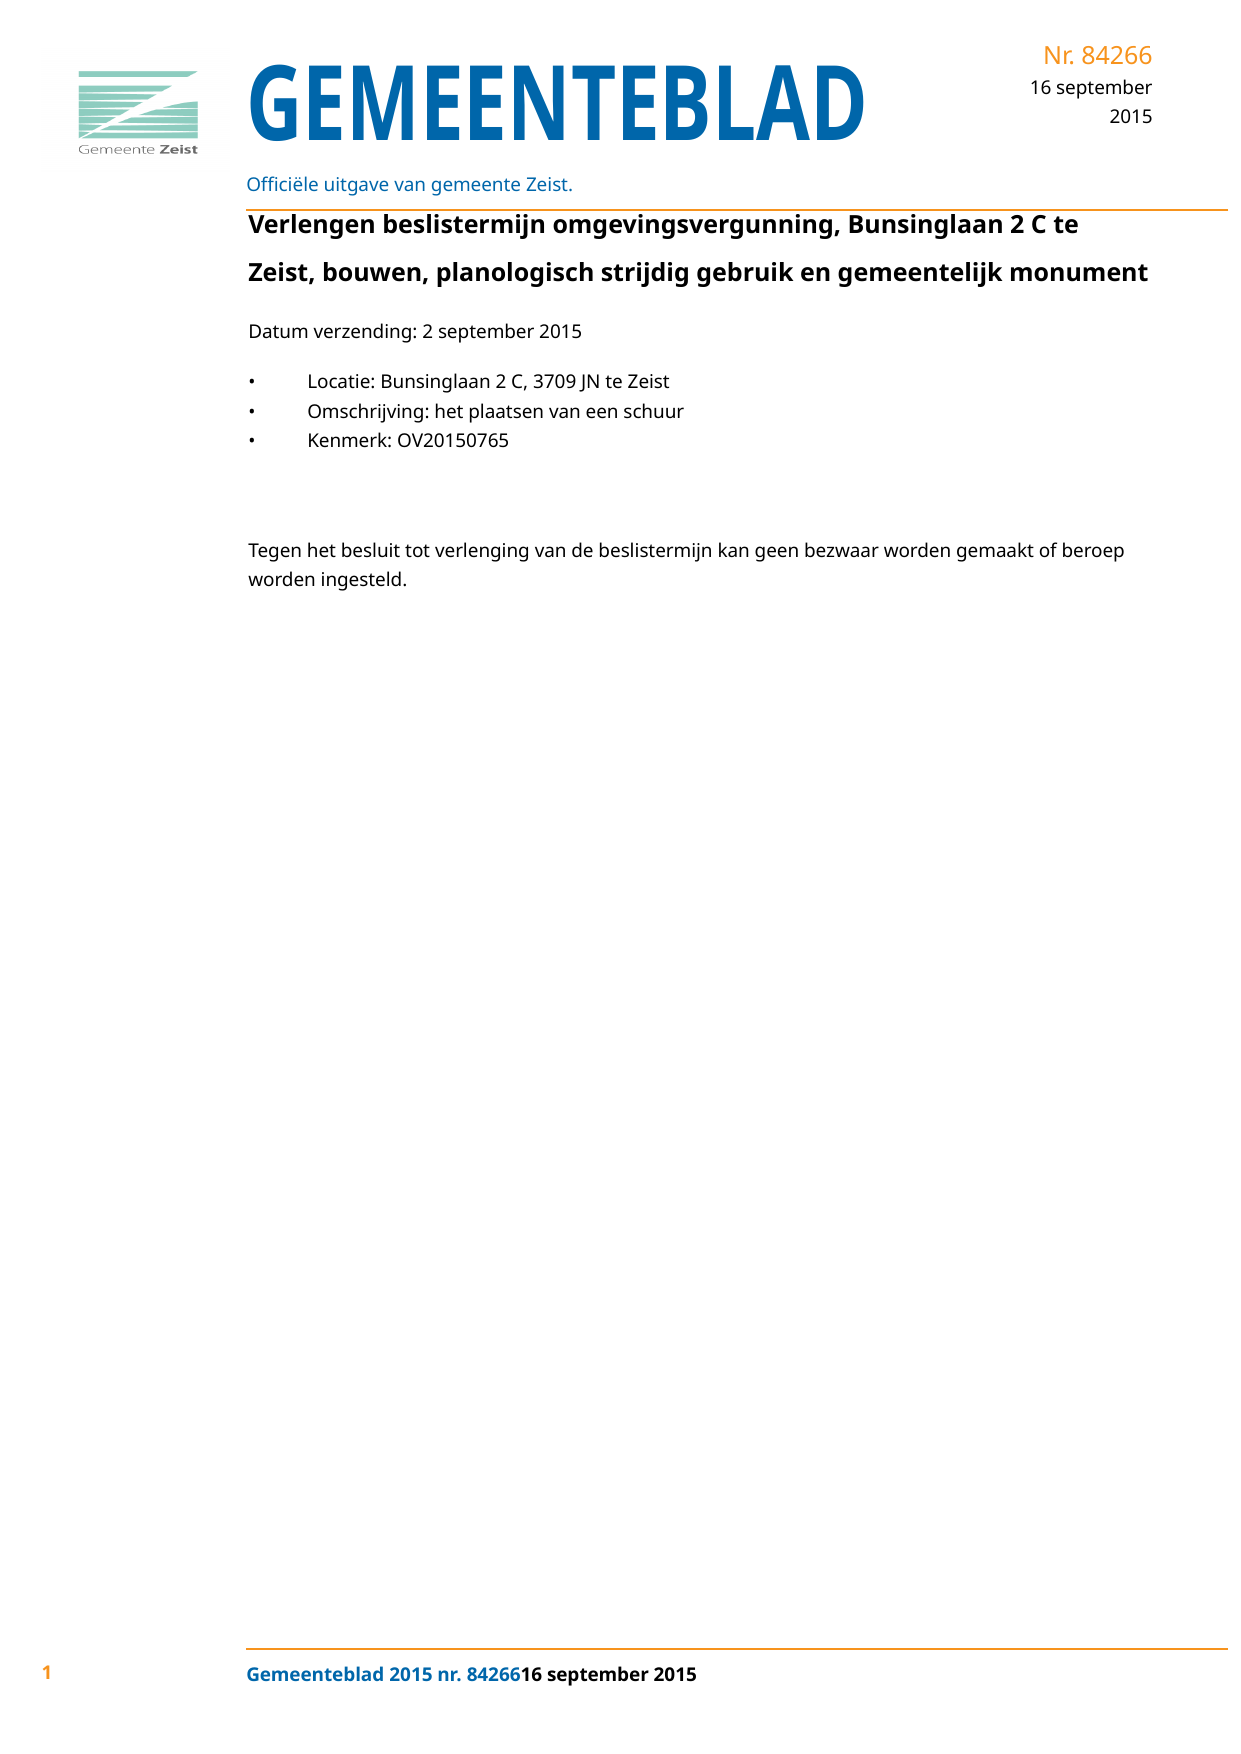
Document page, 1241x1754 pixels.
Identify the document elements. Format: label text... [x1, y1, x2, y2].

list Omschrijving: het plaatsen van een schuur [248, 398, 1152, 424]
list Kenmerk: OV20150765 [248, 427, 1152, 453]
text Datum verzending: 2 september 2015 [248, 318, 1152, 344]
picture [41, 47, 231, 172]
text Tegen het besluit tot verlenging van de beslistermijn kan geen bezwaar worden gemaakt of beroep worden ingesteld. [248, 537, 1152, 592]
list Locatie: Bunsinglaan 2 C, 3709 JN te Zeist [248, 368, 1152, 394]
text Verlengen beslistermijn omgevingsvergunning, Bunsinglaan 2 C te Zeist, bouwen, planologisch strijdig gebruik en gemeentelijk monument [248, 211, 1152, 288]
